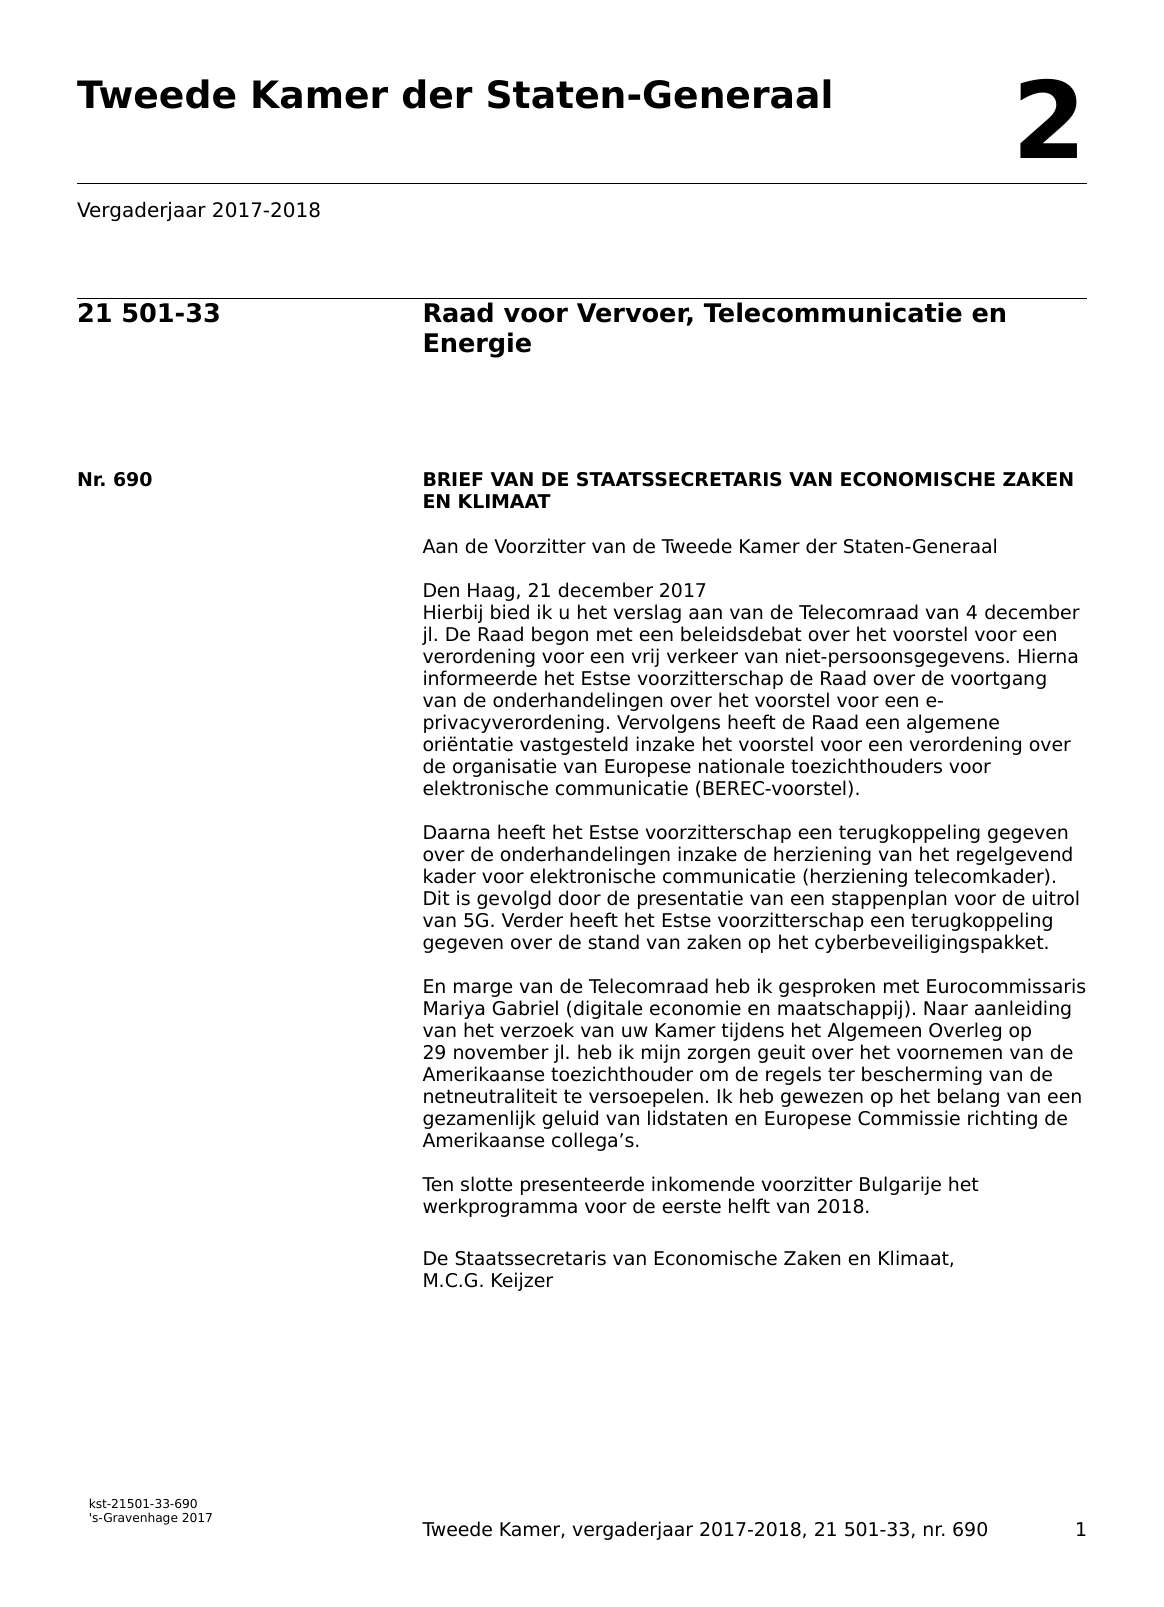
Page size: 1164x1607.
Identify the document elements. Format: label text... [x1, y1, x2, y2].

text Ten slotte presenteerde inkomende voorzitter Bulgarije het werkprogramma voor de eerste helft van 2018. [422, 1174, 1087, 1218]
text De Staatssecretaris van Economische Zaken en Klimaat, M.C.G. Keijzer [422, 1248, 1087, 1292]
text kst-21501-33-690 [88, 1497, 323, 1511]
table_cell Vergaderjaar 2017-2018 [77, 184, 1087, 298]
text En marge van de Telecomraad heb ik gesproken met Eurocommissaris Mariya Gabriel (digitale economie en maatschappij). Naar aanleiding van het verzoek van uw Kamer tijdens het Algemeen Overleg op 29 november jl. heb ik mijn zorgen geuit over het voornemen van de Amerikaanse toezichthouder om de regels ter bescherming van de netneutraliteit te versoepelen. Ik heb gewezen op het belang van een gezamenlijk geluid van lidstaten en Europese Commissie richting de Amerikaanse collega’s. [422, 976, 1087, 1152]
text Hierbij bied ik u het verslag aan van de Telecomraad van 4 december jl. De Raad begon met een beleidsdebat over het voorstel voor een verordening voor een vrij verkeer van niet-persoonsgegevens. Hierna informeerde het Estse voorzitterschap de Raad over de voortgang van de onderhandelingen over het voorstel voor een e-privacyverordening. Vervolgens heeft de Raad een algemene oriëntatie vastgesteld inzake het voorstel voor een verordening over de organisatie van Europese nationale toezichthouders voor elektronische communicatie (BEREC-voorstel). [422, 602, 1087, 799]
subtitle 21 501-33 Raad voor Vervoer, Telecommunicatie en Energie [77, 299, 1087, 358]
table_header Tweede Kamer der Staten-Generaal [77, 59, 886, 183]
subtitle Nr. 690 BRIEF VAN DE STAATSSECRETARIS VAN ECONOMISCHE ZAKEN EN KLIMAAT [77, 469, 1087, 513]
text Den Haag, 21 december 2017 [422, 580, 1087, 602]
text 's-Gravenhage 2017 [88, 1511, 323, 1525]
table_header 2 [886, 59, 1087, 183]
text Daarna heeft het Estse voorzitterschap een terugkoppeling gegeven over de onderhandelingen inzake de herziening van het regelgevend kader voor elektronische communicatie (herziening telecomkader). Dit is gevolgd door de presentatie van een stappenplan voor de uitrol van 5G. Verder heeft het Estse voorzitterschap een terugkoppeling gegeven over de stand van zaken op het cyberbeveiligingspakket. [422, 822, 1087, 953]
text Aan de Voorzitter van de Tweede Kamer der Staten-Generaal [422, 536, 1087, 557]
